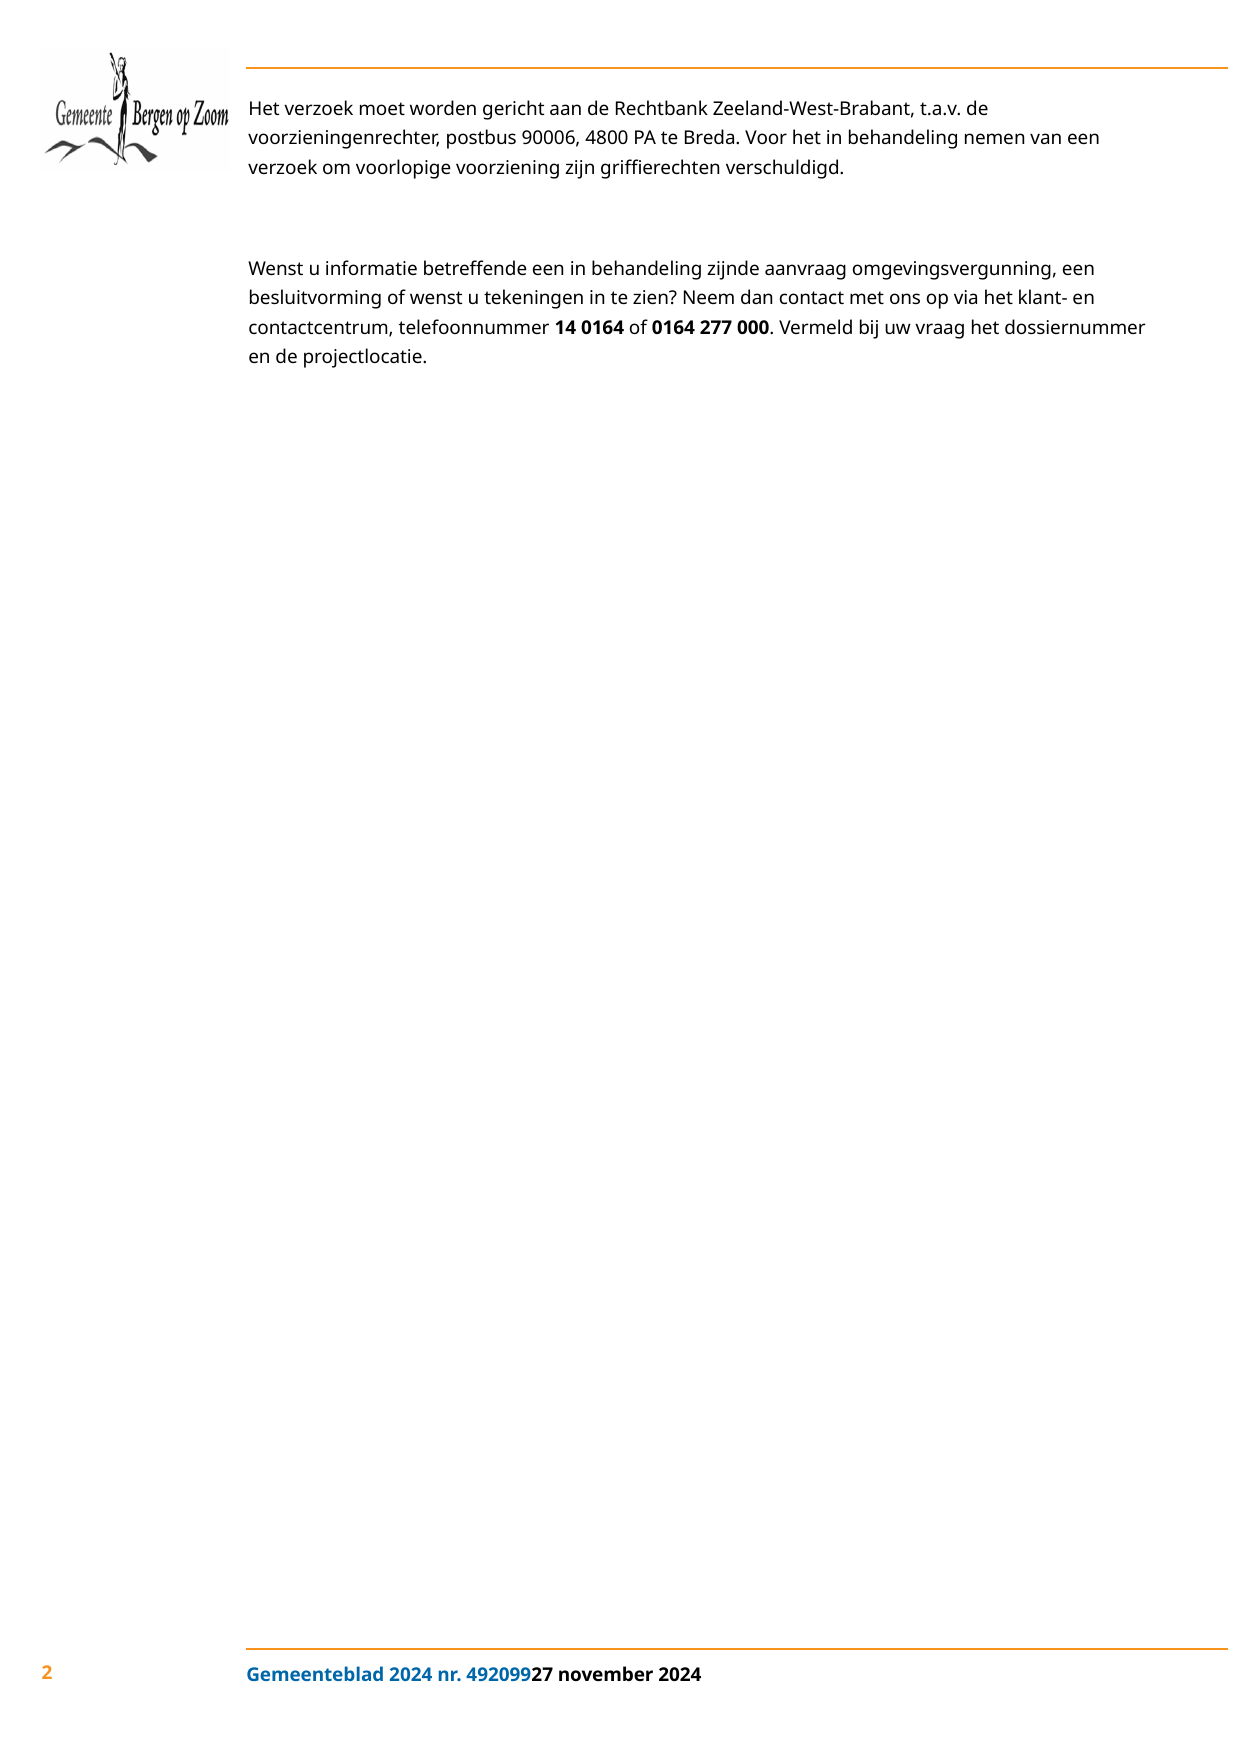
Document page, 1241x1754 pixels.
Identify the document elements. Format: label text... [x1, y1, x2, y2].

picture [41, 47, 231, 172]
text Wenst u informatie betreffende een in behandeling zijnde aanvraag omgevingsvergunning, een besluitvorming of wenst u tekeningen in te zien? Neem dan contact met ons op via het klant- en contactcentrum, telefoonnummer 14 0164 of 0164 277 000. Vermeld bij uw vraag het dossiernummer en de projectlocatie. [248, 255, 1152, 369]
text Het verzoek moet worden gericht aan de Rechtbank Zeeland-West-Brabant, t.a.v. de voorzieningenrechter, postbus 90006, 4800 PA te Breda. Voor het in behandeling nemen van een verzoek om voorlopige voorziening zijn griffierechten verschuldigd. [248, 95, 1152, 180]
